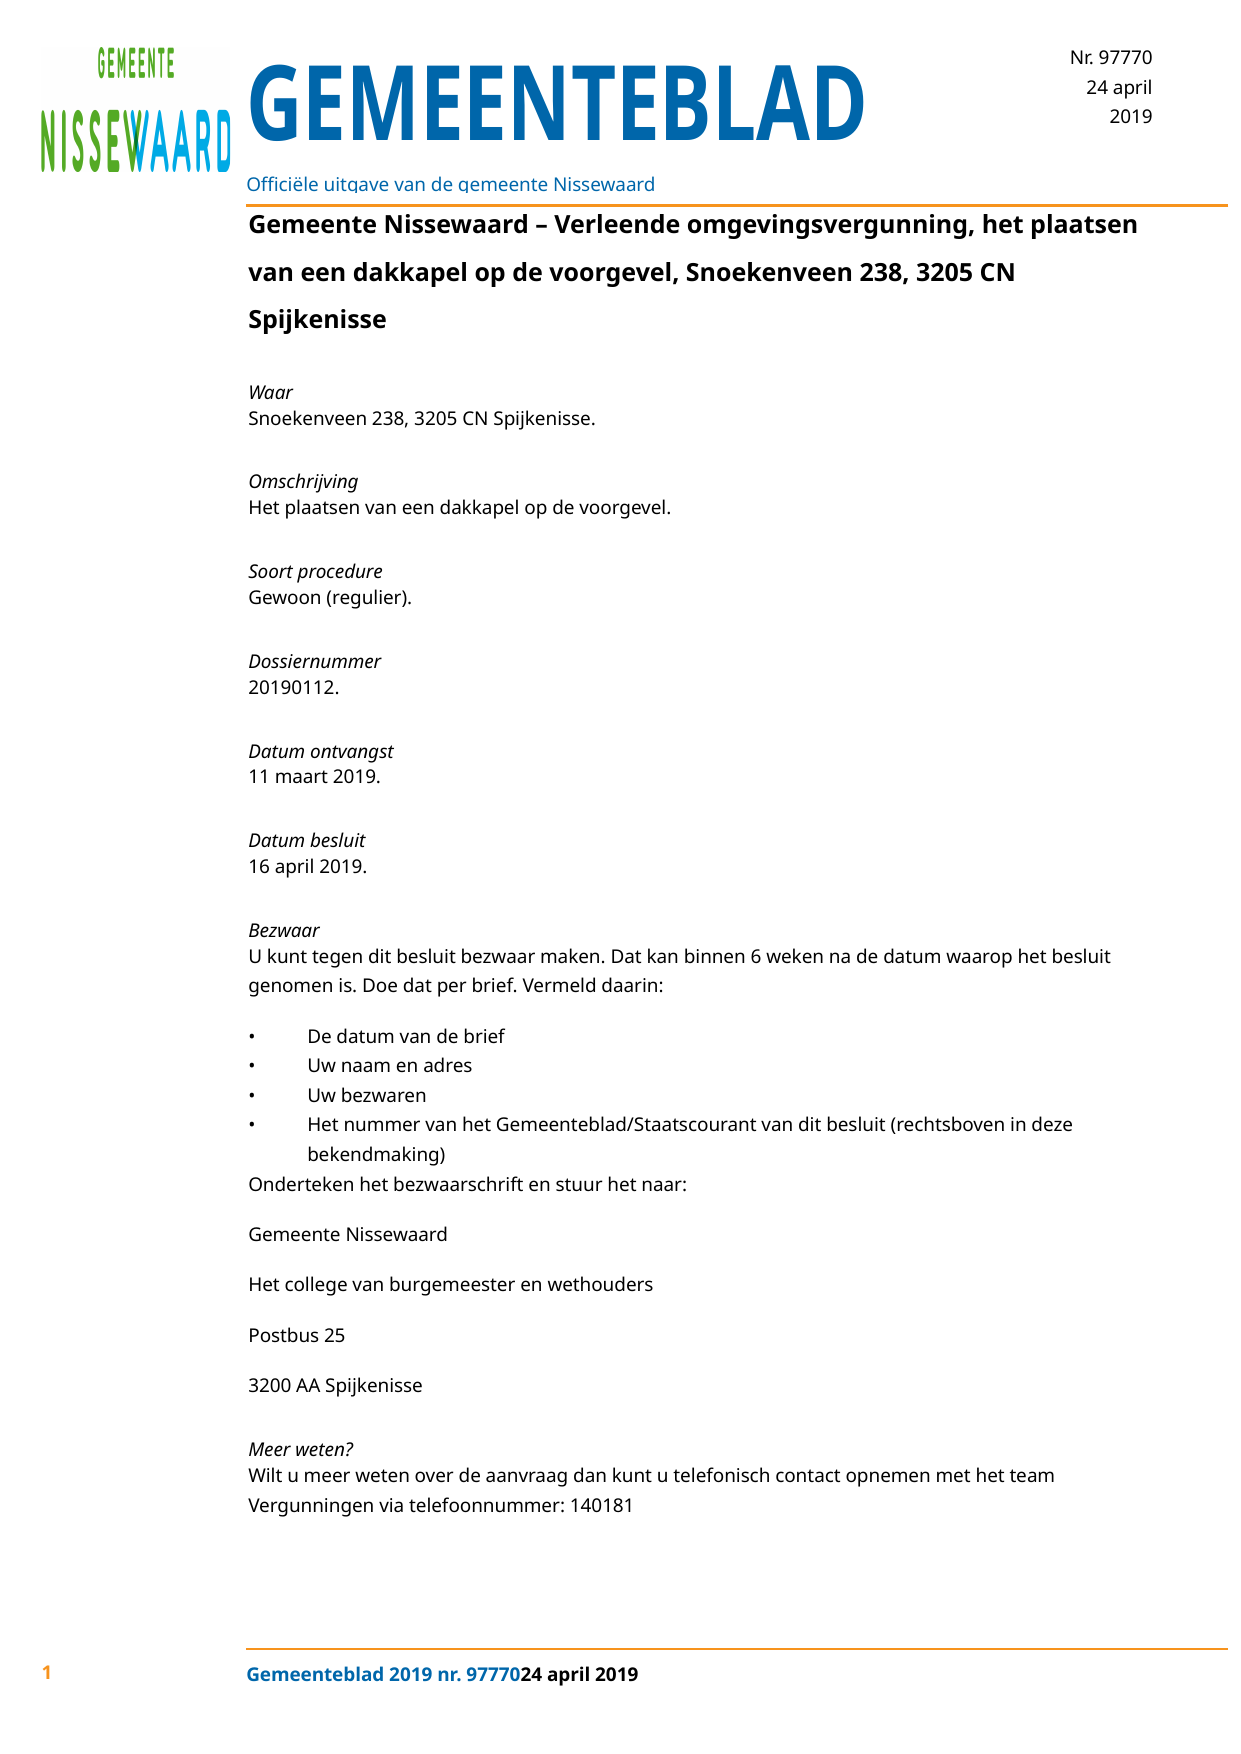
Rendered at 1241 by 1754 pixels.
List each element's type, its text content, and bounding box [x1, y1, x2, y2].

text Onderteken het bezwaarschrift en stuur het naar: [248, 1171, 1152, 1197]
text Het college van burgemeester en wethouders [248, 1272, 1152, 1297]
text 16 april 2019. [248, 853, 1152, 879]
list Het nummer van het Gemeenteblad/Staatscourant van dit besluit (rechtsboven in deze bekendmaking) [248, 1112, 1152, 1167]
text Omschrijving [248, 469, 1152, 494]
text Soort procedure [248, 558, 1152, 584]
picture [176, 157, 187, 172]
list Uw naam en adres [248, 1052, 1152, 1078]
text U kunt tegen dit besluit bezwaar maken. Dat kan binnen 6 weken na de datum waarop het besluit genomen is. Doe dat per brief. Vermeld daarin: [248, 943, 1152, 998]
text Datum ontvangst [248, 738, 1152, 763]
text 11 maart 2019. [248, 763, 1152, 789]
text Datum besluit [248, 827, 1152, 853]
text Wilt u meer weten over de aanvraag dan kunt u telefonisch contact opnemen met het team Vergunningen via telefoonnummer: 140181 [248, 1462, 1152, 1517]
text Dossiernummer [248, 648, 1152, 674]
text Gewoon (regulier). [248, 584, 1152, 610]
text Meer weten? [248, 1436, 1152, 1462]
text 3200 AA Spijkenisse [248, 1372, 1152, 1398]
text Gemeente Nissewaard – Verleende omgevingsvergunning, het plaatsen van een dakkapel op de voorgevel, Snoekenveen 238, 3205 CN Spijkenisse [248, 207, 1152, 336]
picture [154, 157, 165, 172]
picture [201, 122, 206, 138]
list De datum van de brief [248, 1023, 1152, 1049]
text Postbus 25 [248, 1322, 1152, 1348]
text Snoekenveen 238, 3205 CN Spijkenisse. [248, 405, 1152, 431]
picture [41, 47, 231, 172]
text Het plaatsen van een dakkapel op de voorgevel. [248, 494, 1152, 520]
picture [222, 122, 227, 160]
picture [200, 151, 206, 172]
text Gemeente Nissewaard [248, 1221, 1152, 1247]
list Uw bezwaren [248, 1082, 1152, 1108]
text Waar [248, 379, 1152, 405]
text Bezwaar [248, 917, 1152, 943]
text 20190112. [248, 674, 1152, 699]
